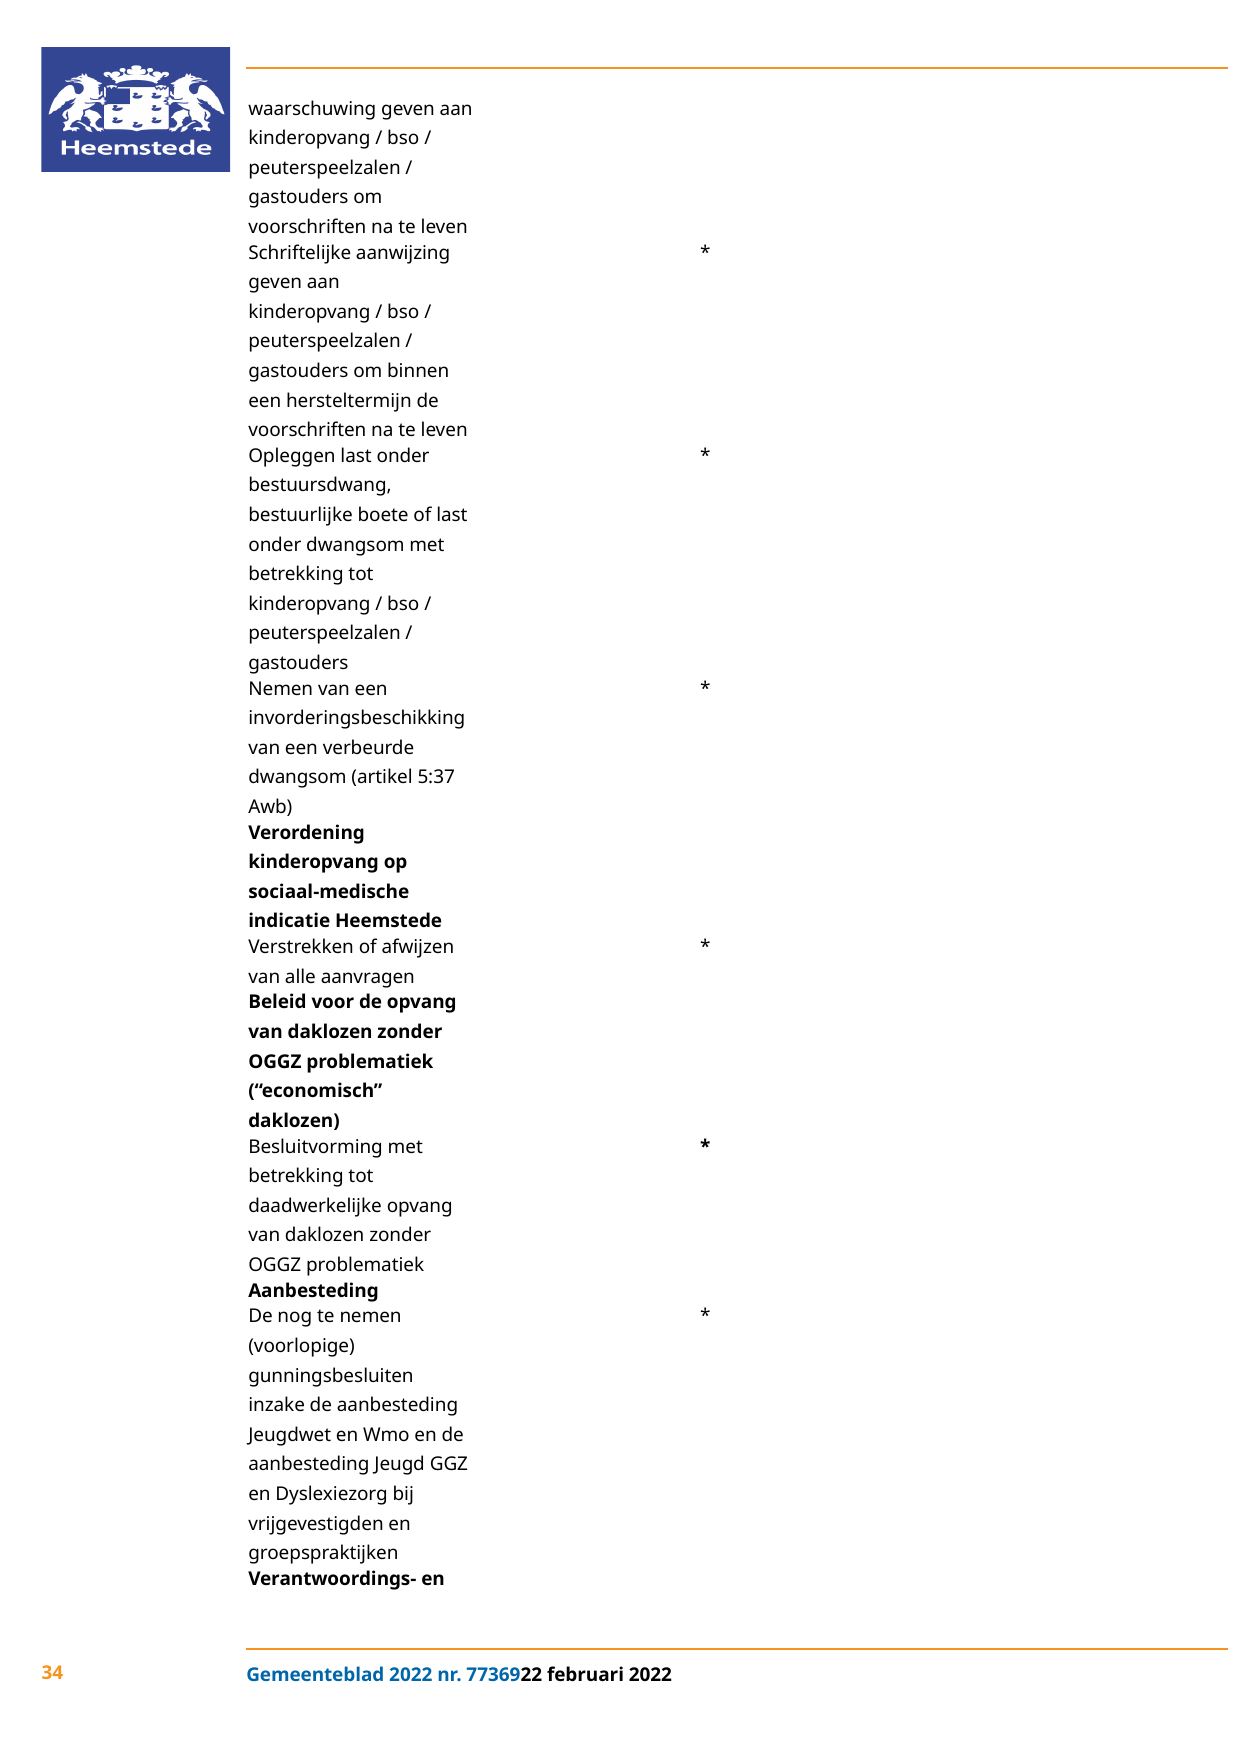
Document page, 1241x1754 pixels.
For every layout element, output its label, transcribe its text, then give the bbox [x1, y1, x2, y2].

table_cell [926, 239, 1152, 442]
table_cell [926, 1565, 1152, 1591]
table_cell [926, 934, 1152, 989]
table_cell [926, 675, 1152, 819]
table_cell De nog te nemen (voorlopige) gunningsbesluiten inzake de aanbesteding Jeugdwet en Wmo en de aanbesteding Jeugd GGZ en Dyslexiezorg bij vrijgevestigden en groepspraktijken [248, 1303, 474, 1565]
table_cell [700, 989, 926, 1133]
table_cell [474, 675, 700, 819]
table_cell [474, 1277, 700, 1303]
table_cell [926, 989, 1152, 1133]
table_cell * [700, 442, 926, 675]
table_cell * [700, 239, 926, 442]
table_cell Verordening kinderopvang op sociaal-medische indicatie Heemstede [248, 819, 474, 933]
table_cell [926, 442, 1152, 675]
table_cell [700, 1277, 926, 1303]
table_cell Verantwoordings- en [248, 1565, 474, 1591]
table_cell Besluitvorming met betrekking tot daadwerkelijke opvang van daklozen zonder OGGZ problematiek [248, 1133, 474, 1277]
table_cell waarschuwing geven aan kinderopvang / bso / peuterspeelzalen / gastouders om voorschriften na te leven [248, 95, 474, 239]
table_cell [926, 819, 1152, 933]
table_cell [474, 989, 700, 1133]
table_cell Nemen van een invorderingsbeschikking van een verbeurde dwangsom (artikel 5:37 Awb) [248, 675, 474, 819]
table_cell [700, 95, 926, 239]
table_cell [700, 1565, 926, 1591]
table_cell [474, 442, 700, 675]
table_cell [474, 239, 700, 442]
table_cell Schriftelijke aanwijzing geven aan kinderopvang / bso / peuterspeelzalen / gastouders om binnen een hersteltermijn de voorschriften na te leven [248, 239, 474, 442]
picture [41, 47, 231, 172]
table_cell [474, 1565, 700, 1591]
table_cell Opleggen last onder bestuursdwang, bestuurlijke boete of last onder dwangsom met betrekking tot kinderopvang / bso / peuterspeelzalen / gastouders [248, 442, 474, 675]
table_cell [474, 95, 700, 239]
table_cell * [700, 1303, 926, 1565]
table_cell * [700, 1133, 926, 1277]
table_cell * [700, 675, 926, 819]
table_cell Beleid voor de opvang van daklozen zonder OGGZ problematiek (“economisch” daklozen) [248, 989, 474, 1133]
table_cell * [700, 934, 926, 989]
table_cell [926, 1303, 1152, 1565]
table_cell [926, 1133, 1152, 1277]
table_cell [474, 1133, 700, 1277]
table_cell [926, 1277, 1152, 1303]
table_cell [474, 934, 700, 989]
table_cell [474, 1303, 700, 1565]
table_cell [700, 819, 926, 933]
table_cell Aanbesteding [248, 1277, 474, 1303]
table_cell [474, 819, 700, 933]
table_cell Verstrekken of afwijzen van alle aanvragen [248, 934, 474, 989]
table_cell [926, 95, 1152, 239]
